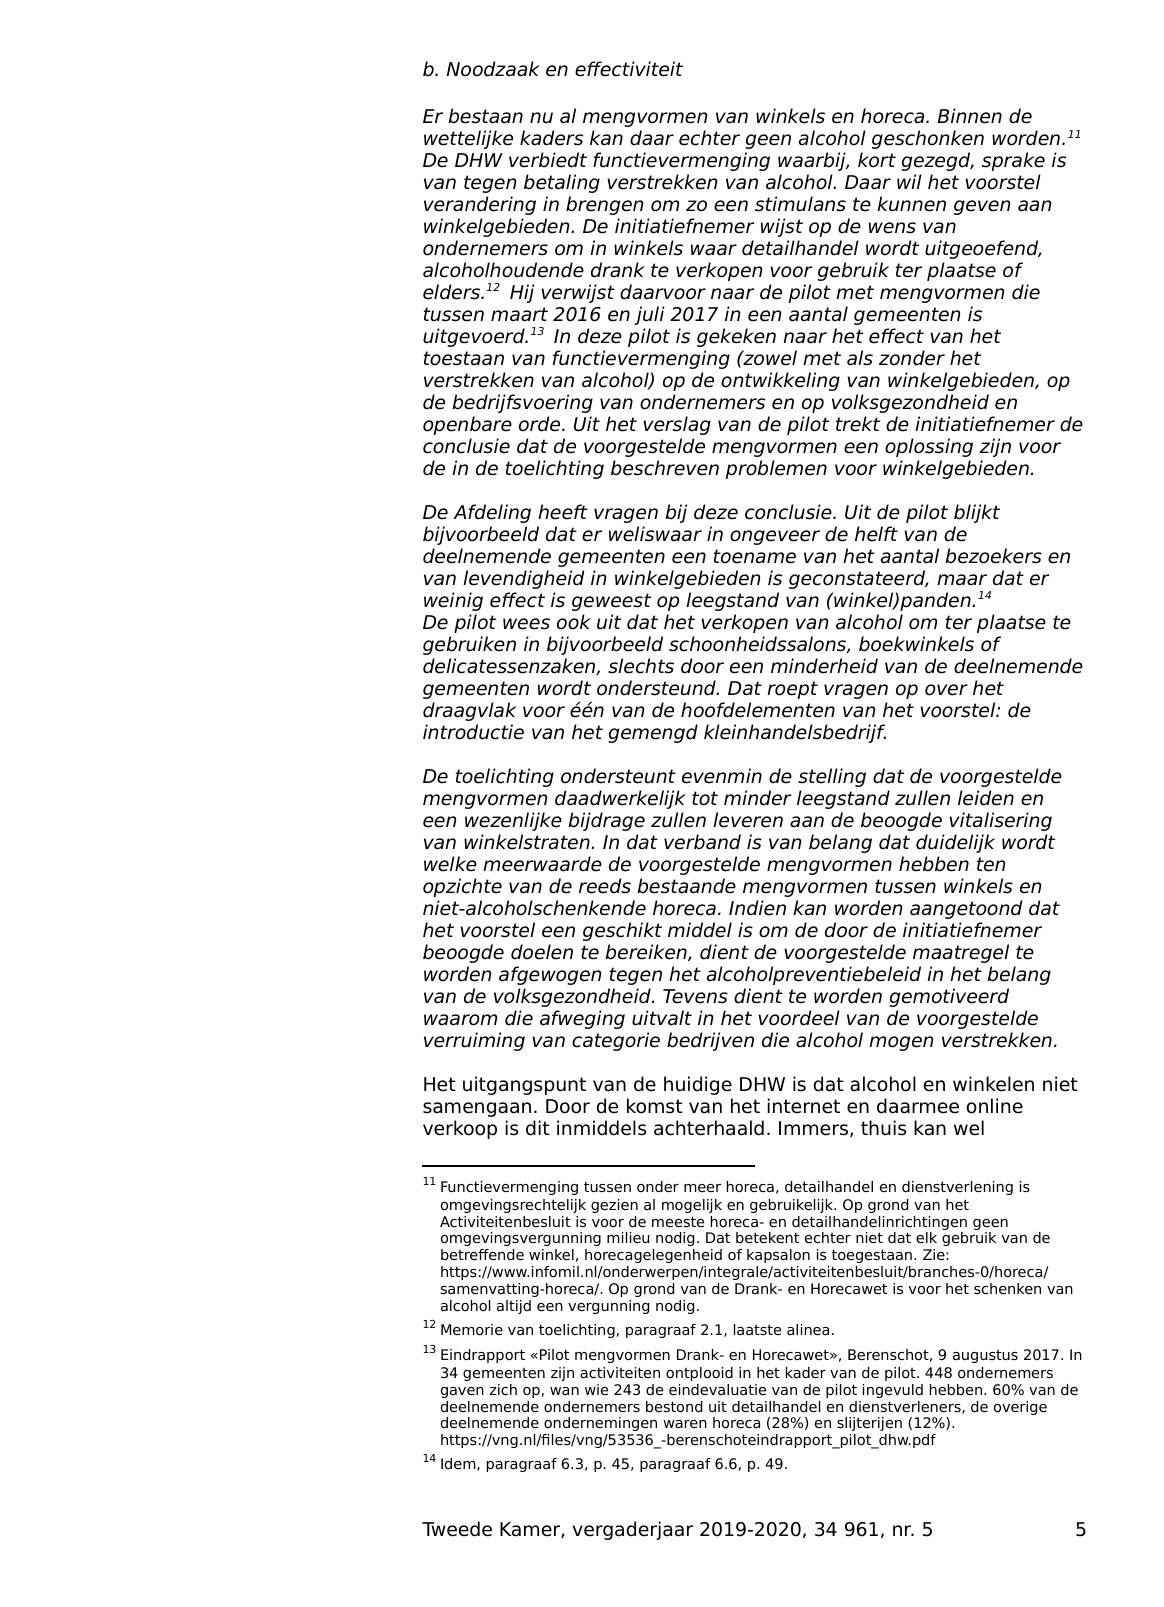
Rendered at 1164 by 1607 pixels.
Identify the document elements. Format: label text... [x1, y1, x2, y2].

text Functievermenging tussen onder meer horeca, detailhandel en dienstverlening is omgevingsrechtelijk gezien al mogelijk en gebruikelijk. Op grond van het Activiteitenbesluit is voor de meeste horeca- en detailhandelinrichtingen geen omgevingsvergunning milieu nodig. Dat betekent echter niet dat elk gebruik van de betreffende winkel, horecagelegenheid of kapsalon is toegestaan. Zie: https://www.infomil.nl/onderwerpen/integrale/activiteitenbesluit/branches-0/horeca/samenvatting-horeca/. Op grond van de Drank- en Horecawet is voor het schenken van alcohol altijd een vergunning nodig. [422, 1175, 1087, 1315]
text De Afdeling heeft vragen bij deze conclusie. Uit de pilot blijkt bijvoorbeeld dat er weliswaar in ongeveer de helft van de deelnemende gemeenten een toename van het aantal bezoekers en van levendigheid in winkelgebieden is geconstateerd, maar dat er weinig effect is geweest op leegstand van (winkel)panden. [422, 502, 1087, 612]
text Het uitgangspunt van de huidige DHW is dat alcohol en winkelen niet samengaan. Door de komst van het internet en daarmee online verkoop is dit inmiddels achterhaald. Immers, thuis kan wel [422, 1074, 1087, 1140]
text Idem, paragraaf 6.3, p. 45, paragraaf 6.6, p. 49. [422, 1452, 1087, 1474]
text De pilot wees ook uit dat het verkopen van alcohol om ter plaatse te gebruiken in bijvoorbeeld schoonheidssalons, boekwinkels of delicatessenzaken, slechts door een minderheid van de deelnemende gemeenten wordt ondersteund. Dat roept vragen op over het draagvlak voor één van de hoofdelementen van het voorstel: de introductie van het gemengd kleinhandelsbedrijf. [422, 612, 1087, 744]
text De toelichting ondersteunt evenmin de stelling dat de voorgestelde mengvormen daadwerkelijk tot minder leegstand zullen leiden en een wezenlijke bijdrage zullen leveren aan de beoogde vitalisering van winkelstraten. In dat verband is van belang dat duidelijk wordt welke meerwaarde de voorgestelde mengvormen hebben ten opzichte van de reeds bestaande mengvormen tussen winkels en niet-alcoholschenkende horeca. Indien kan worden aangetoond dat het voorstel een geschikt middel is om de door de initiatiefnemer beoogde doelen te bereiken, dient de voorgestelde maatregel te worden afgewogen tegen het alcoholpreventiebeleid in het belang van de volksgezondheid. Tevens dient te worden gemotiveerd waarom die afweging uitvalt in het voordeel van de voorgestelde verruiming van categorie bedrijven die alcohol mogen verstrekken. [422, 766, 1087, 1052]
text Eindrapport «Pilot mengvormen Drank- en Horecawet», Berenschot, 9 augustus 2017. In 34 gemeenten zijn activiteiten ontplooid in het kader van de pilot. 448 ondernemers gaven zich op, wan wie 243 de eindevaluatie van de pilot ingevuld hebben. 60% van de deelnemende ondernemers bestond uit detailhandel en dienstverleners, de overige deelnemende ondernemingen waren horeca (28%) en slijterijen (12%). https://vng.nl/files/vng/53536_-berenschoteindrapport_pilot_dhw.pdf [422, 1343, 1087, 1449]
text Memorie van toelichting, paragraaf 2.1, laatste alinea. [422, 1318, 1087, 1340]
text Er bestaan nu al mengvormen van winkels en horeca. Binnen de wettelijke kaders kan daar echter geen alcohol geschonken worden. De DHW verbiedt functievermenging waarbij, kort gezegd, sprake is van tegen betaling verstrekken van alcohol. Daar wil het voorstel verandering in brengen om zo een stimulans te kunnen geven aan winkelgebieden. De initiatiefnemer wijst op de wens van ondernemers om in winkels waar detailhandel wordt uitgeoefend, alcoholhoudende drank te verkopen voor gebruik ter plaatse of elders. Hij verwijst daarvoor naar de pilot met mengvormen die tussen maart 2016 en juli 2017 in een aantal gemeenten is uitgevoerd. In deze pilot is gekeken naar het effect van het toestaan van functievermenging (zowel met als zonder het verstrekken van alcohol) op de ontwikkeling van winkelgebieden, op de bedrijfsvoering van ondernemers en op volksgezondheid en openbare orde. Uit het verslag van de pilot trekt de initiatiefnemer de conclusie dat de voorgestelde mengvormen een oplossing zijn voor de in de toelichting beschreven problemen voor winkelgebieden. [422, 106, 1087, 480]
subtitle b. Noodzaak en effectiviteit [422, 59, 1087, 81]
